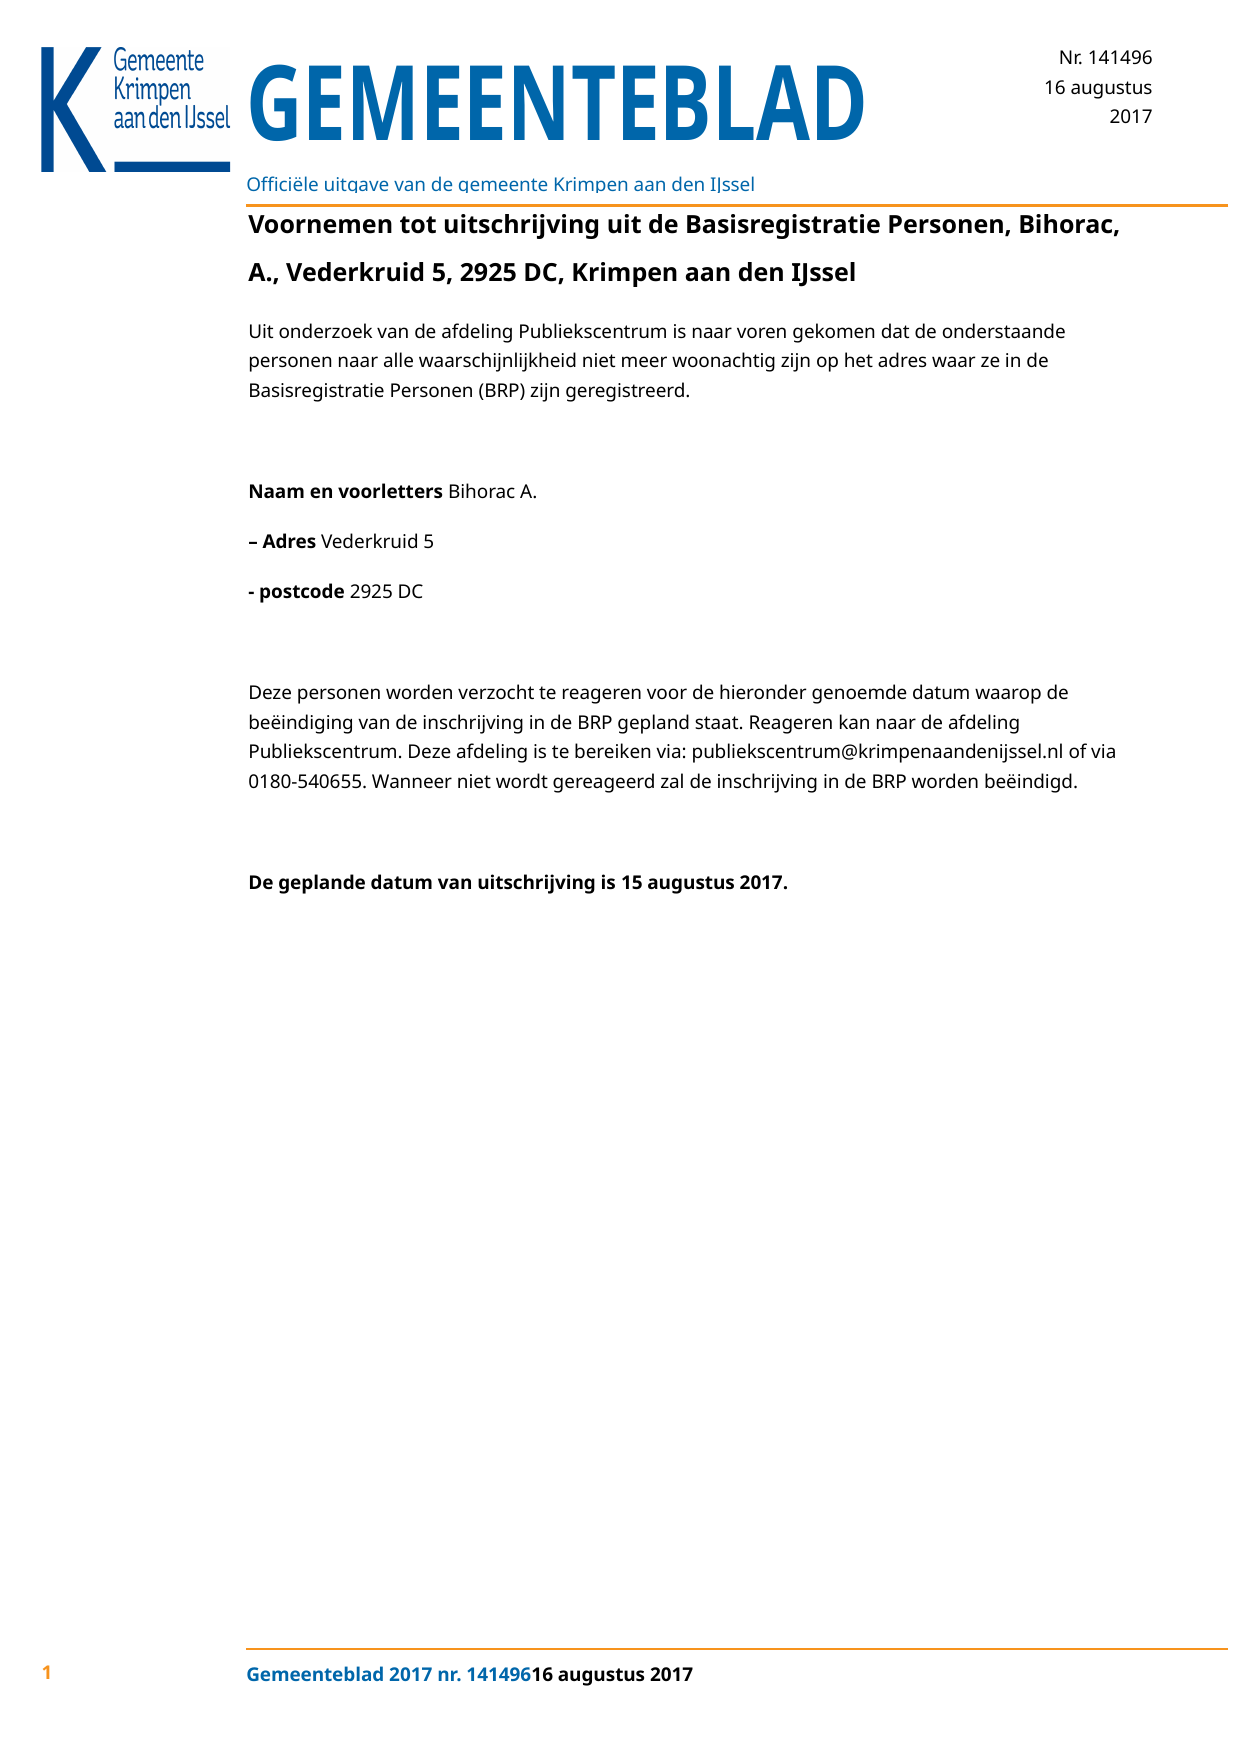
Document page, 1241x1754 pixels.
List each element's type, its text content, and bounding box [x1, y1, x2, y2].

text – Adres Vederkruid 5 [248, 528, 1152, 554]
text De geplande datum van uitschrijving is 15 augustus 2017. [248, 869, 1152, 895]
text Voornemen tot uitschrijving uit de Basisregistratie Personen, Bihorac, A., Vederkruid 5, 2925 DC, Krimpen aan den IJssel [248, 207, 1152, 288]
text - postcode 2925 DC [248, 579, 1152, 604]
text Deze personen worden verzocht te reageren voor de hieronder genoemde datum waarop de beëindiging van de inschrijving in de BRP gepland staat. Reageren kan naar de afdeling Publiekscentrum. Deze afdeling is te bereiken via: publiekscentrum@krimpenaandenijssel.nl of via 0180-540655. Wanneer niet wordt gereageerd zal de inschrijving in de BRP worden beëindigd. [248, 679, 1152, 794]
text Naam en voorletters Bihorac A. [248, 478, 1152, 504]
text Uit onderzoek van de afdeling Publiekscentrum is naar voren gekomen dat de onderstaande personen naar alle waarschijnlijkheid niet meer woonachtig zijn op het adres waar ze in de Basisregistratie Personen (BRP) zijn geregistreerd. [248, 318, 1152, 403]
picture [41, 47, 231, 172]
